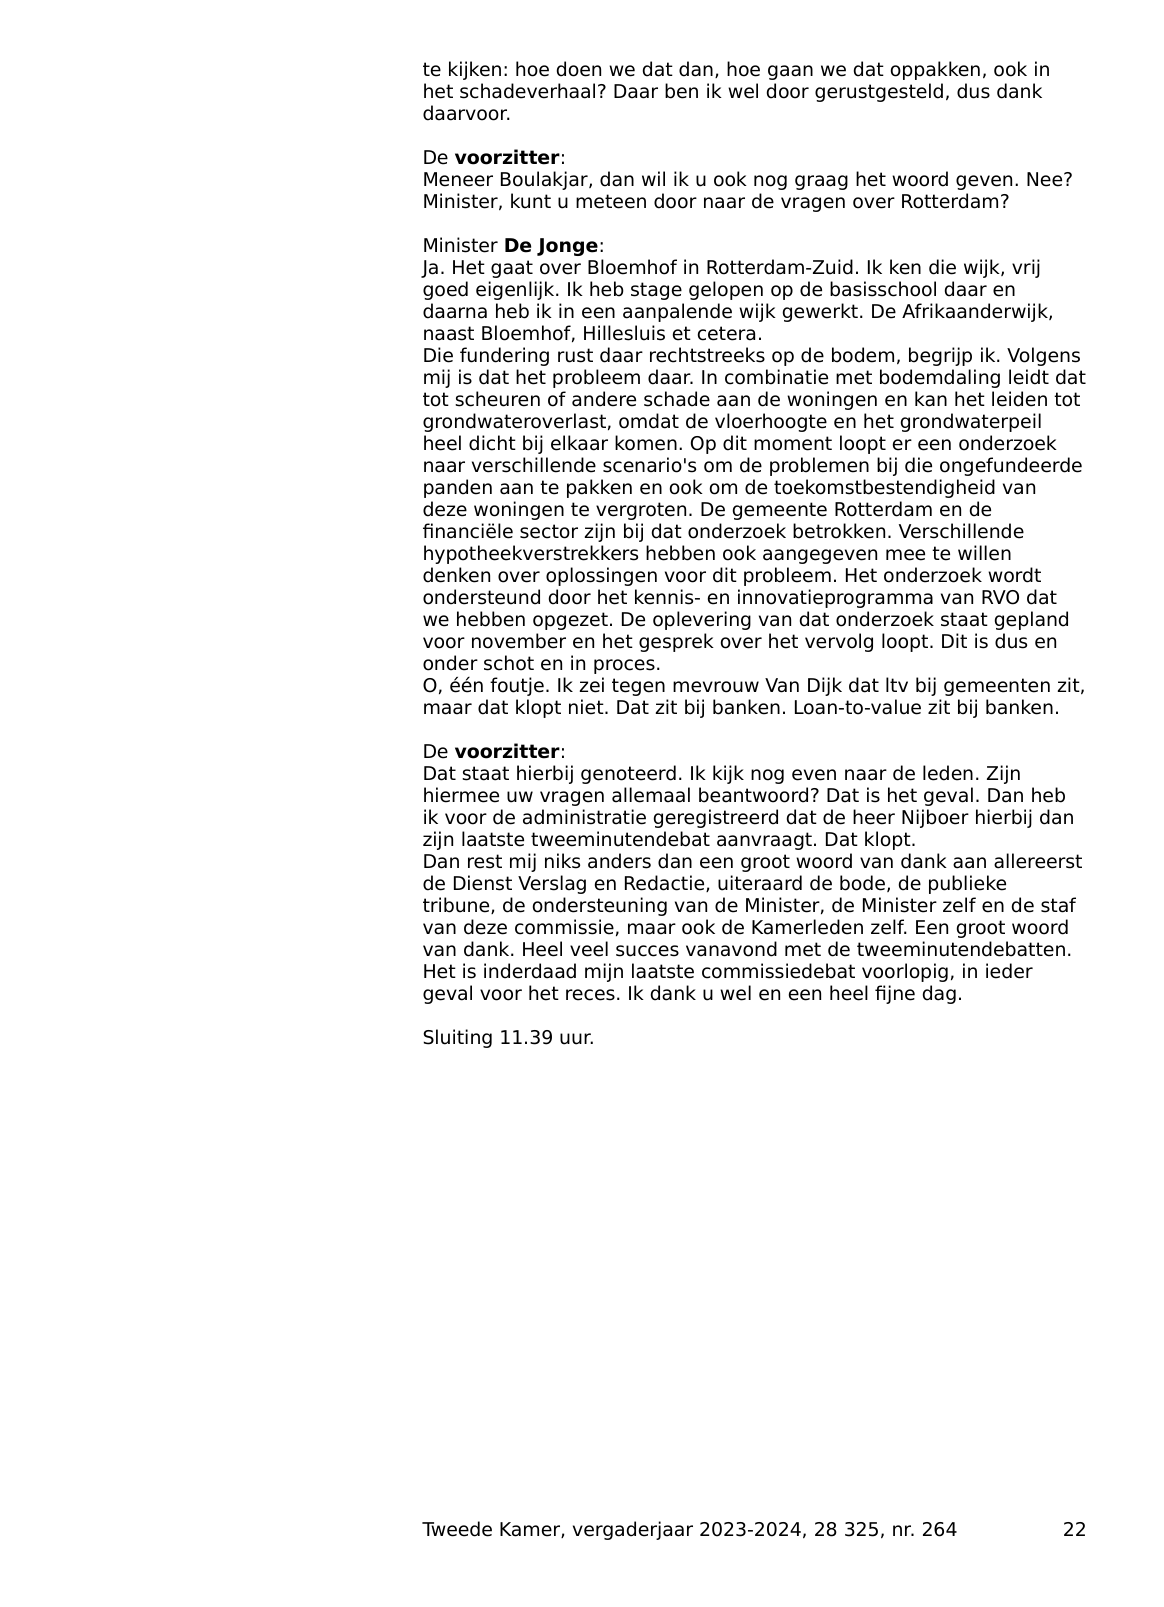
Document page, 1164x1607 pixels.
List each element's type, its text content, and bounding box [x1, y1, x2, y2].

text De voorzitter: [422, 147, 1087, 169]
text Dat staat hierbij genoteerd. Ik kijk nog even naar de leden. Zijn hiermee uw vragen allemaal beantwoord? Dat is het geval. Dan heb ik voor de administratie geregistreerd dat de heer Nijboer hierbij dan zijn laatste tweeminutendebat aanvraagt. Dat klopt. [422, 763, 1087, 851]
text te kijken: hoe doen we dat dan, hoe gaan we dat oppakken, ook in het schadeverhaal? Daar ben ik wel door gerustgesteld, dus dank daarvoor. [422, 59, 1087, 125]
text Die fundering rust daar rechtstreeks op de bodem, begrijp ik. Volgens mij is dat het probleem daar. In combinatie met bodemdaling leidt dat tot scheuren of andere schade aan de woningen en kan het leiden tot grondwateroverlast, omdat de vloerhoogte en het grondwaterpeil heel dicht bij elkaar komen. Op dit moment loopt er een onderzoek naar verschillende scenario's om de problemen bij die ongefundeerde panden aan te pakken en ook om de toekomstbestendigheid van deze woningen te vergroten. De gemeente Rotterdam en de financiële sector zijn bij dat onderzoek betrokken. Verschillende hypotheekverstrekkers hebben ook aangegeven mee te willen denken over oplossingen voor dit probleem. Het onderzoek wordt ondersteund door het kennis- en innovatieprogramma van RVO dat we hebben opgezet. De oplevering van dat onderzoek staat gepland voor november en het gesprek over het vervolg loopt. Dit is dus en onder schot en in proces. [422, 345, 1087, 675]
text O, één foutje. Ik zei tegen mevrouw Van Dijk dat ltv bij gemeenten zit, maar dat klopt niet. Dat zit bij banken. Loan-to-value zit bij banken. [422, 675, 1087, 719]
text Minister De Jonge: [422, 235, 1087, 257]
text Ja. Het gaat over Bloemhof in Rotterdam-Zuid. Ik ken die wijk, vrij goed eigenlijk. Ik heb stage gelopen op de basisschool daar en daarna heb ik in een aanpalende wijk gewerkt. De Afrikaanderwijk, naast Bloemhof, Hillesluis et cetera. [422, 257, 1087, 345]
text Dan rest mij niks anders dan een groot woord van dank aan allereerst de Dienst Verslag en Redactie, uiteraard de bode, de publieke tribune, de ondersteuning van de Minister, de Minister zelf en de staf van deze commissie, maar ook de Kamerleden zelf. Een groot woord van dank. Heel veel succes vanavond met de tweeminutendebatten. Het is inderdaad mijn laatste commissiedebat voorlopig, in ieder geval voor het reces. Ik dank u wel en een heel fijne dag. [422, 851, 1087, 1005]
text Sluiting 11.39 uur. [422, 1027, 1087, 1049]
text Meneer Boulakjar, dan wil ik u ook nog graag het woord geven. Nee? Minister, kunt u meteen door naar de vragen over Rotterdam? [422, 169, 1087, 213]
text De voorzitter: [422, 741, 1087, 763]
